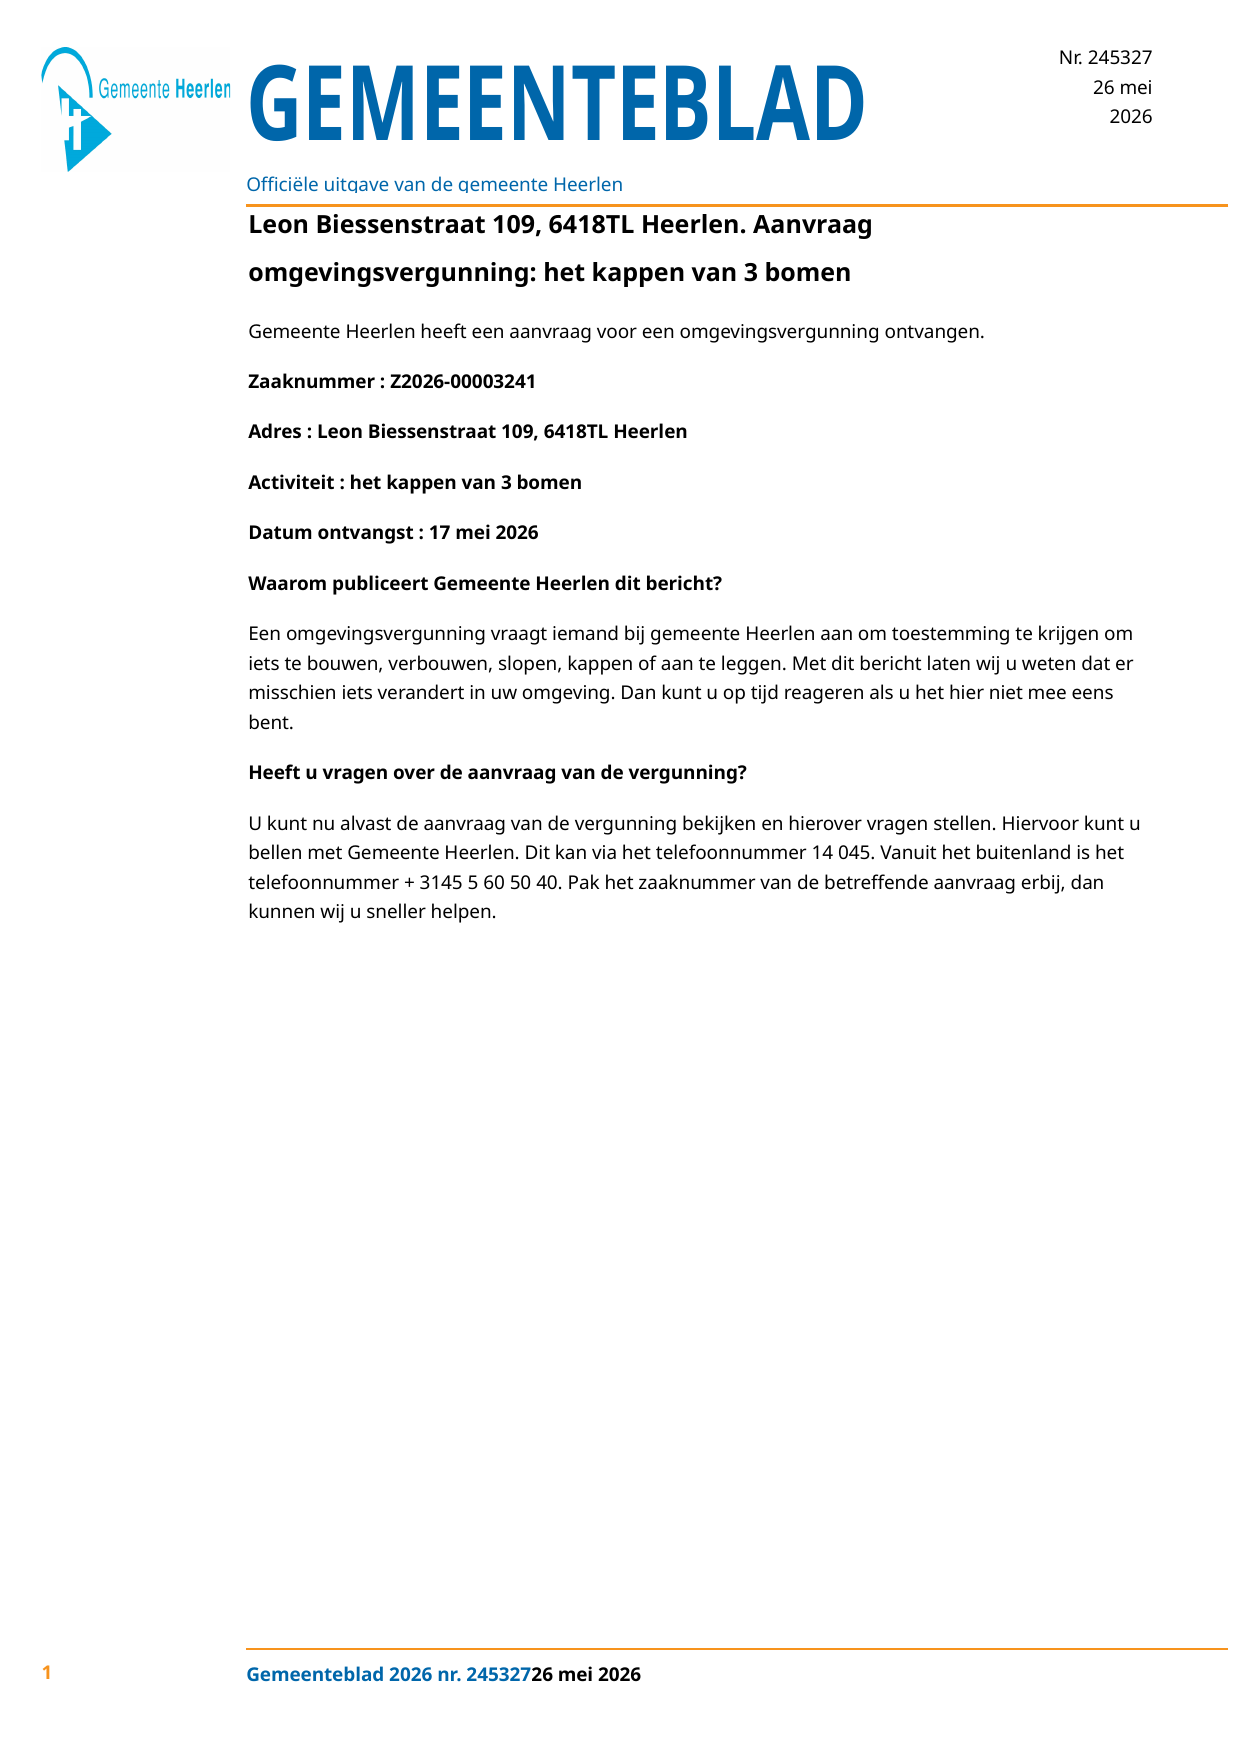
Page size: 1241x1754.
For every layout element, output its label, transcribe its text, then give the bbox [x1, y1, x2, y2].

text Activiteit : het kappen van 3 bomen [248, 469, 1152, 495]
text Datum ontvangst : 17 mei 2026 [248, 519, 1152, 545]
text U kunt nu alvast de aanvraag van de vergunning bekijken en hierover vragen stellen. Hiervoor kunt u bellen met Gemeente Heerlen. Dit kan via het telefoonnummer 14 045. Vanuit het buitenland is het telefoonnummer + 3145 5 60 50 40. Pak het zaaknummer van de betreffende aanvraag erbij, dan kunnen wij u sneller helpen. [248, 810, 1152, 924]
text Heeft u vragen over de aanvraag van de vergunning? [248, 759, 1152, 785]
text Zaaknummer : Z2026-00003241 [248, 368, 1152, 394]
text Adres : Leon Biessenstraat 109, 6418TL Heerlen [248, 419, 1152, 444]
text Een omgevingsvergunning vraagt iemand bij gemeente Heerlen aan om toestemming te krijgen om iets te bouwen, verbouwen, slopen, kappen of aan te leggen. Met dit bericht laten wij u weten dat er misschien iets verandert in uw omgeving. Dan kunt u op tijd reageren als u het hier niet mee eens bent. [248, 620, 1152, 735]
picture [41, 47, 59, 70]
picture [41, 47, 231, 172]
text Waarom publiceert Gemeente Heerlen dit bericht? [248, 570, 1152, 596]
text Leon Biessenstraat 109, 6418TL Heerlen. Aanvraag omgevingsvergunning: het kappen van 3 bomen [248, 207, 1152, 288]
text Gemeente Heerlen heeft een aanvraag voor een omgevingsvergunning ontvangen. [248, 318, 1152, 344]
